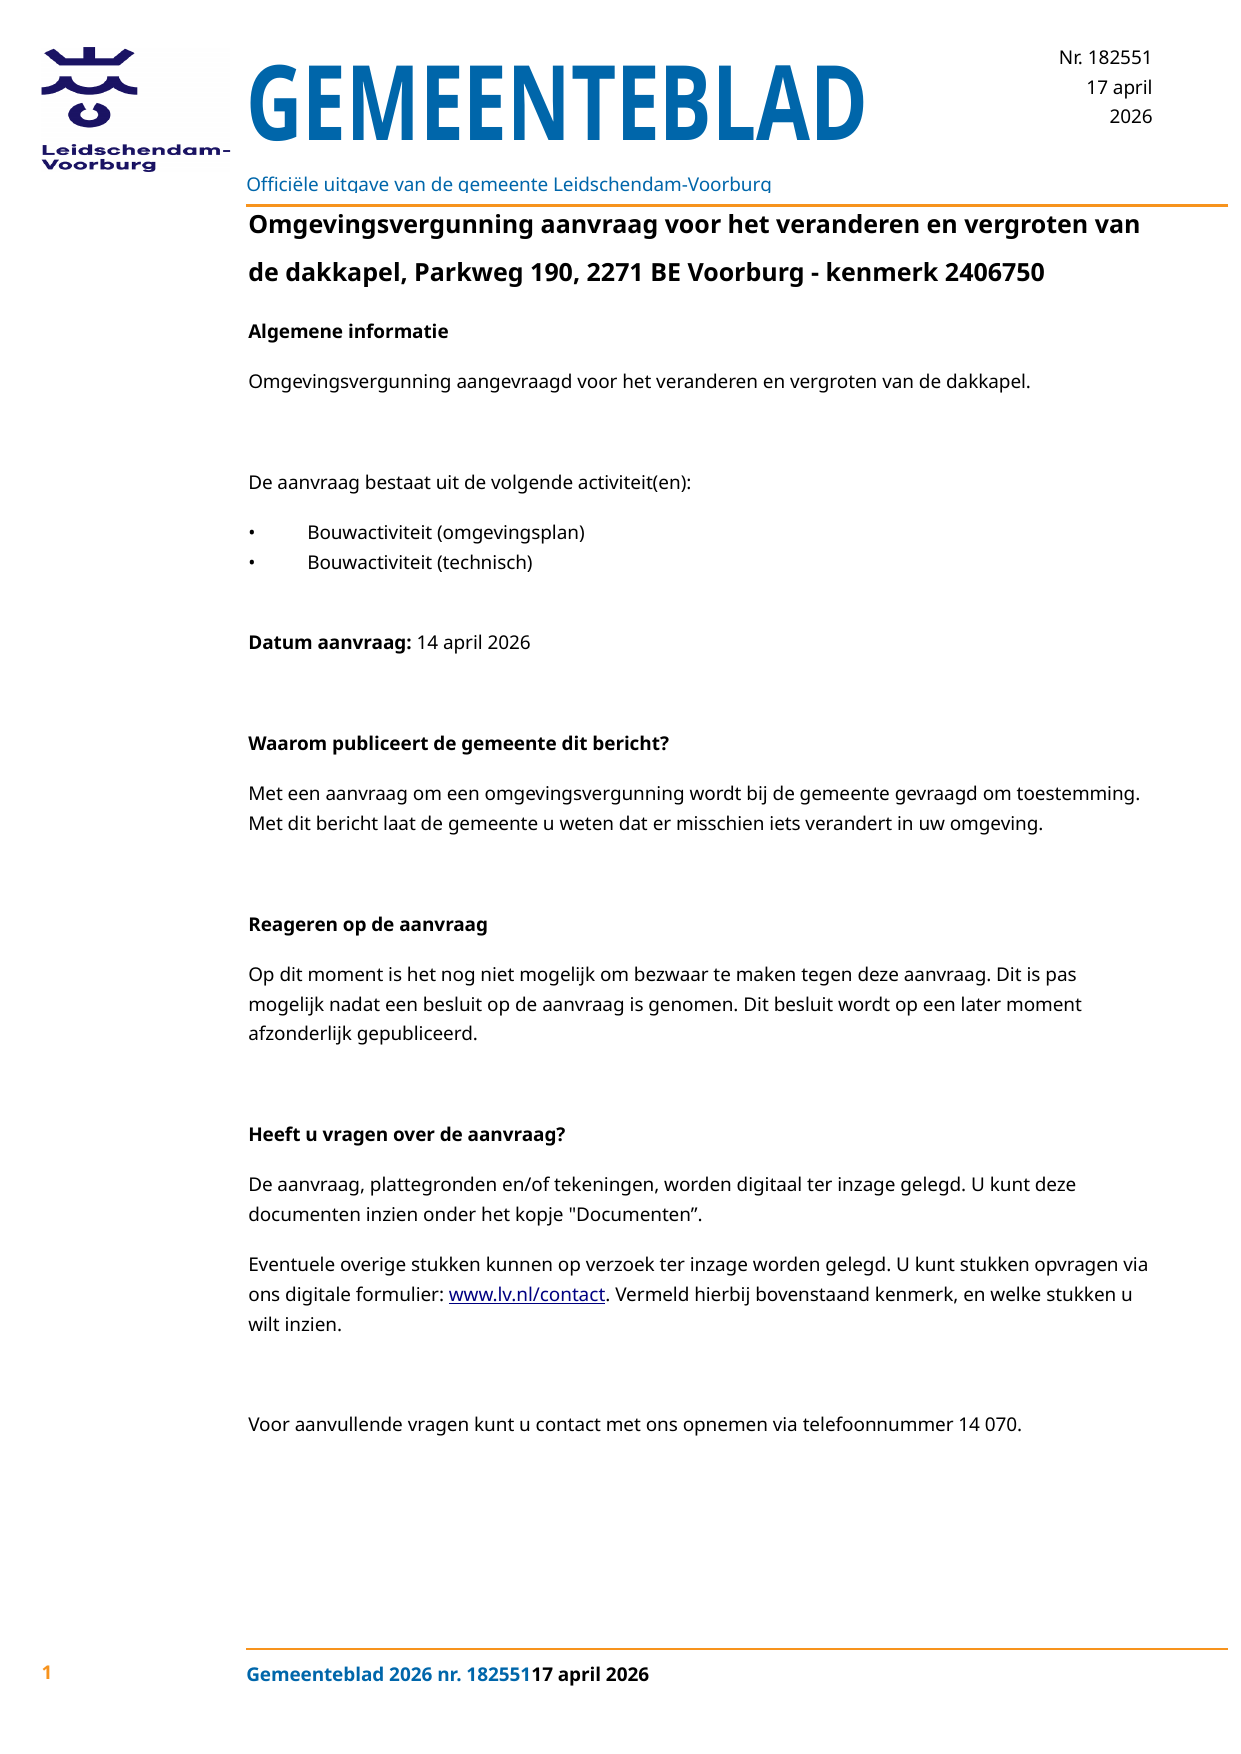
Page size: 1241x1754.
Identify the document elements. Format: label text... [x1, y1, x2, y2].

text Datum aanvraag: 14 april 2026 [248, 629, 1152, 655]
text Omgevingsvergunning aangevraagd voor het veranderen en vergroten van de dakkapel. [248, 368, 1152, 394]
text Op dit moment is het nog niet mogelijk om bezwaar te maken tegen deze aanvraag. Dit is pas mogelijk nadat een besluit op de aanvraag is genomen. Dit besluit wordt op een later moment afzonderlijk gepubliceerd. [248, 961, 1152, 1046]
text Eventuele overige stukken kunnen op verzoek ter inzage worden gelegd. U kunt stukken opvragen via ons digitale formulier: www.lv.nl/contact. Vermeld hierbij bovenstaand kenmerk, en welke stukken u wilt inzien. [248, 1252, 1152, 1337]
text De aanvraag, plattegronden en/of tekeningen, worden digitaal ter inzage gelegd. U kunt deze documenten inzien onder het kopje "Documenten”. [248, 1172, 1152, 1227]
text Voor aanvullende vragen kunt u contact met ons opnemen via telefoonnummer 14 070. [248, 1412, 1152, 1437]
list Bouwactiviteit (technisch) [248, 549, 1152, 575]
text Waarom publiceert de gemeente dit bericht? [248, 730, 1152, 756]
text De aanvraag bestaat uit de volgende activiteit(en): [248, 469, 1152, 495]
picture [41, 47, 231, 172]
text Reageren op de aanvraag [248, 911, 1152, 937]
list Bouwactiviteit (omgevingsplan) [248, 519, 1152, 545]
text Omgevingsvergunning aanvraag voor het veranderen en vergroten van de dakkapel, Parkweg 190, 2271 BE Voorburg - kenmerk 2406750 [248, 207, 1152, 288]
text Algemene informatie [248, 318, 1152, 344]
text Met een aanvraag om een omgevingsvergunning wordt bij de gemeente gevraagd om toestemming. Met dit bericht laat de gemeente u weten dat er misschien iets verandert in uw omgeving. [248, 780, 1152, 836]
text Heeft u vragen over de aanvraag? [248, 1121, 1152, 1147]
